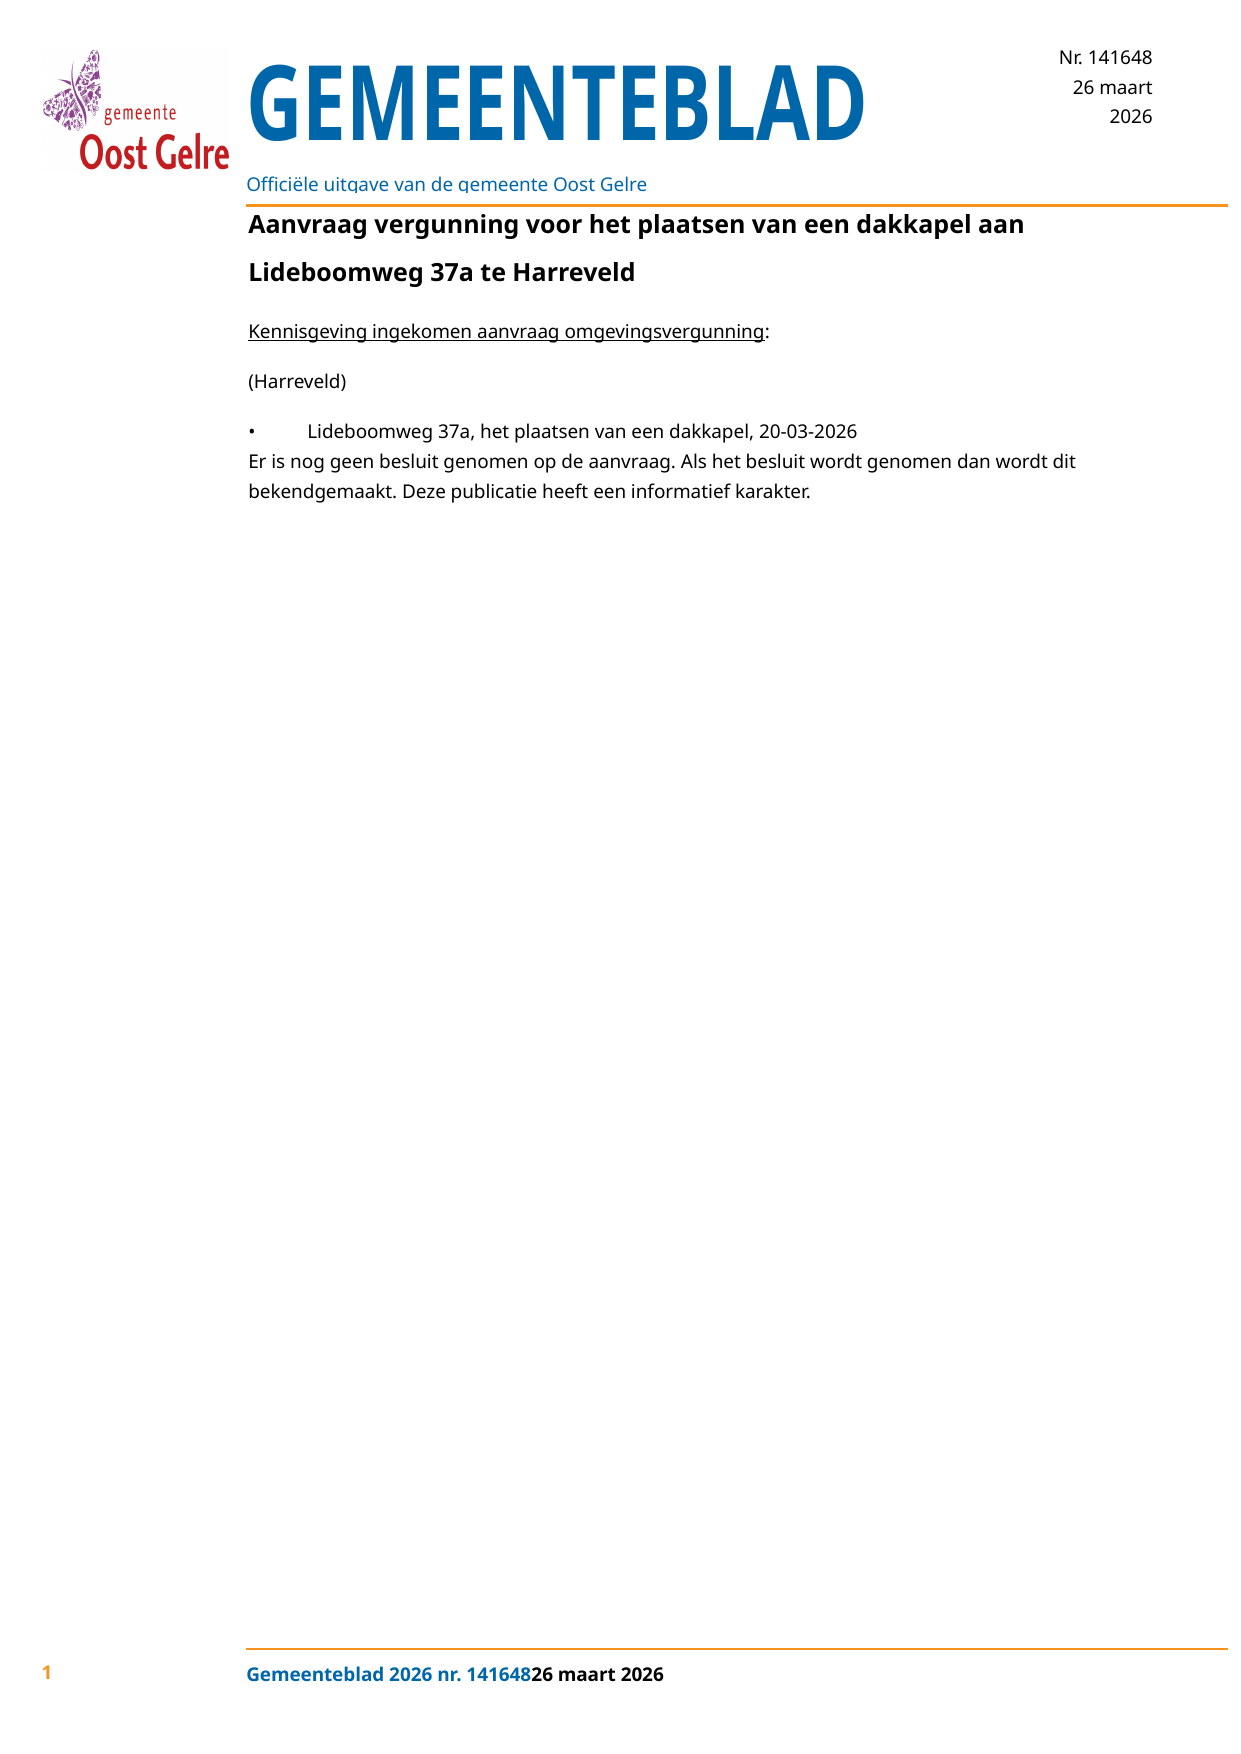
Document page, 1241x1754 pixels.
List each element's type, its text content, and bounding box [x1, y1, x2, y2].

text (Harreveld) [248, 368, 1152, 394]
text Aanvraag vergunning voor het plaatsen van een dakkapel aan Lideboomweg 37a te Harreveld [248, 207, 1152, 288]
text Er is nog geen besluit genomen op de aanvraag. Als het besluit wordt genomen dan wordt dit bekendgemaakt. Deze publicatie heeft een informatief karakter. [248, 448, 1152, 504]
text Kennisgeving ingekomen aanvraag omgevingsvergunning: [248, 318, 1152, 344]
picture [41, 47, 231, 172]
list Lideboomweg 37a, het plaatsen van een dakkapel, 20-03-2026 [248, 419, 1152, 444]
